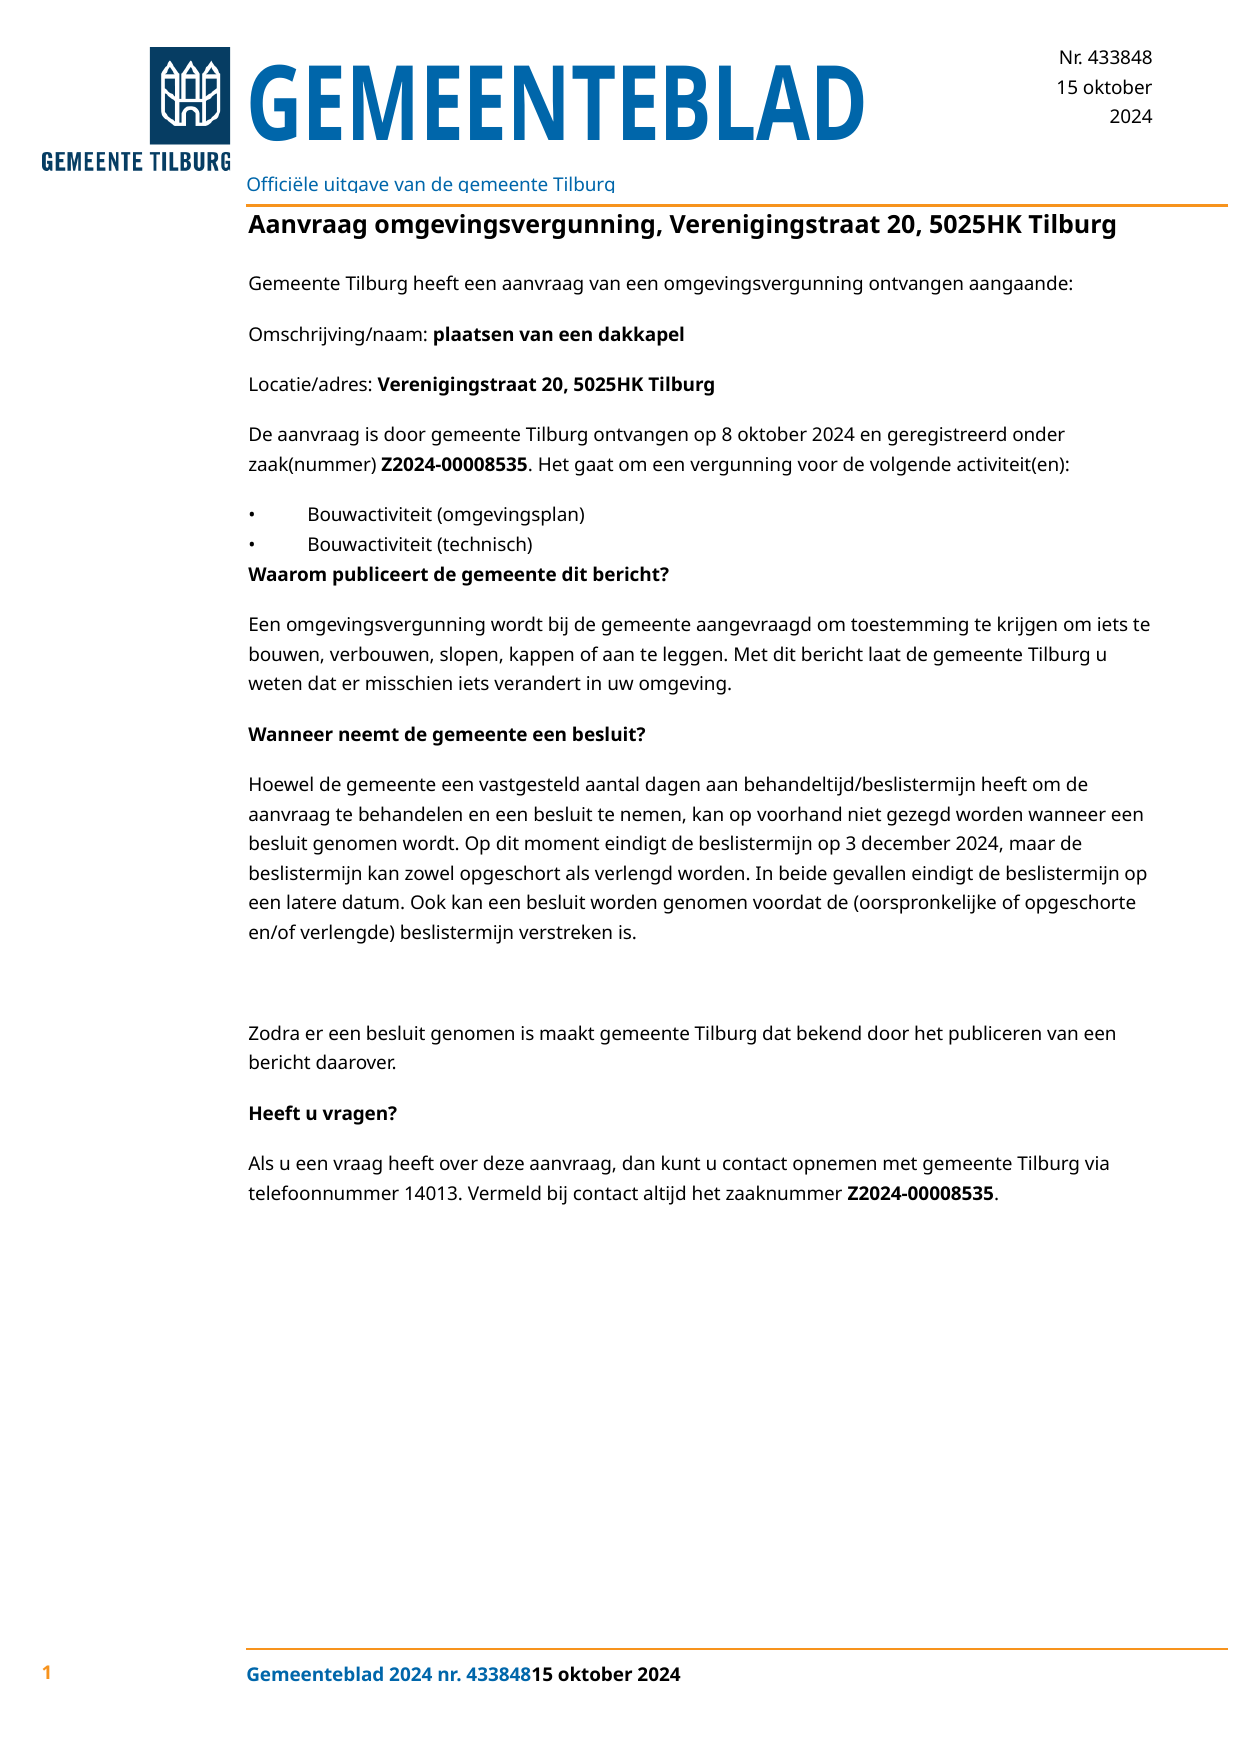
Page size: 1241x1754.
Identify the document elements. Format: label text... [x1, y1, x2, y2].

text Omschrijving/naam: plaatsen van een dakkapel [248, 321, 1152, 346]
text Heeft u vragen? [248, 1100, 1152, 1126]
text Locatie/adres: Verenigingstraat 20, 5025HK Tilburg [248, 371, 1152, 397]
picture [41, 47, 231, 172]
text Aanvraag omgevingsvergunning, Verenigingstraat 20, 5025HK Tilburg [248, 207, 1152, 241]
text Waarom publiceert de gemeente dit bericht? [248, 561, 1152, 586]
text De aanvraag is door gemeente Tilburg ontvangen op 8 oktober 2024 en geregistreerd onder zaak(nummer) Z2024-00008535. Het gaat om een vergunning voor de volgende activiteit(en): [248, 422, 1152, 477]
text Een omgevingsvergunning wordt bij de gemeente aangevraagd om toestemming te krijgen om iets te bouwen, verbouwen, slopen, kappen of aan te leggen. Met dit bericht laat de gemeente Tilburg u weten dat er misschien iets verandert in uw omgeving. [248, 611, 1152, 696]
text Gemeente Tilburg heeft een aanvraag van een omgevingsvergunning ontvangen aangaande: [248, 270, 1152, 296]
text Hoewel de gemeente een vastgesteld aantal dagen aan behandeltijd/beslistermijn heeft om de aanvraag te behandelen en een besluit te nemen, kan op voorhand niet gezegd worden wanneer een besluit genomen wordt. Op dit moment eindigt de beslistermijn op 3 december 2024, maar de beslistermijn kan zowel opgeschort als verlengd worden. In beide gevallen eindigt de beslistermijn op een latere datum. Ook kan een besluit worden genomen voordat de (oorspronkelijke of opgeschorte en/of verlengde) beslistermijn verstreken is. [248, 771, 1152, 945]
list Bouwactiviteit (technisch) [248, 531, 1152, 557]
text Zodra er een besluit genomen is maakt gemeente Tilburg dat bekend door het publiceren van een bericht daarover. [248, 1020, 1152, 1075]
text Als u een vraag heeft over deze aanvraag, dan kunt u contact opnemen met gemeente Tilburg via telefoonnummer 14013. Vermeld bij contact altijd het zaaknummer Z2024-00008535. [248, 1150, 1152, 1206]
text Wanneer neemt de gemeente een besluit? [248, 721, 1152, 746]
list Bouwactiviteit (omgevingsplan) [248, 502, 1152, 527]
